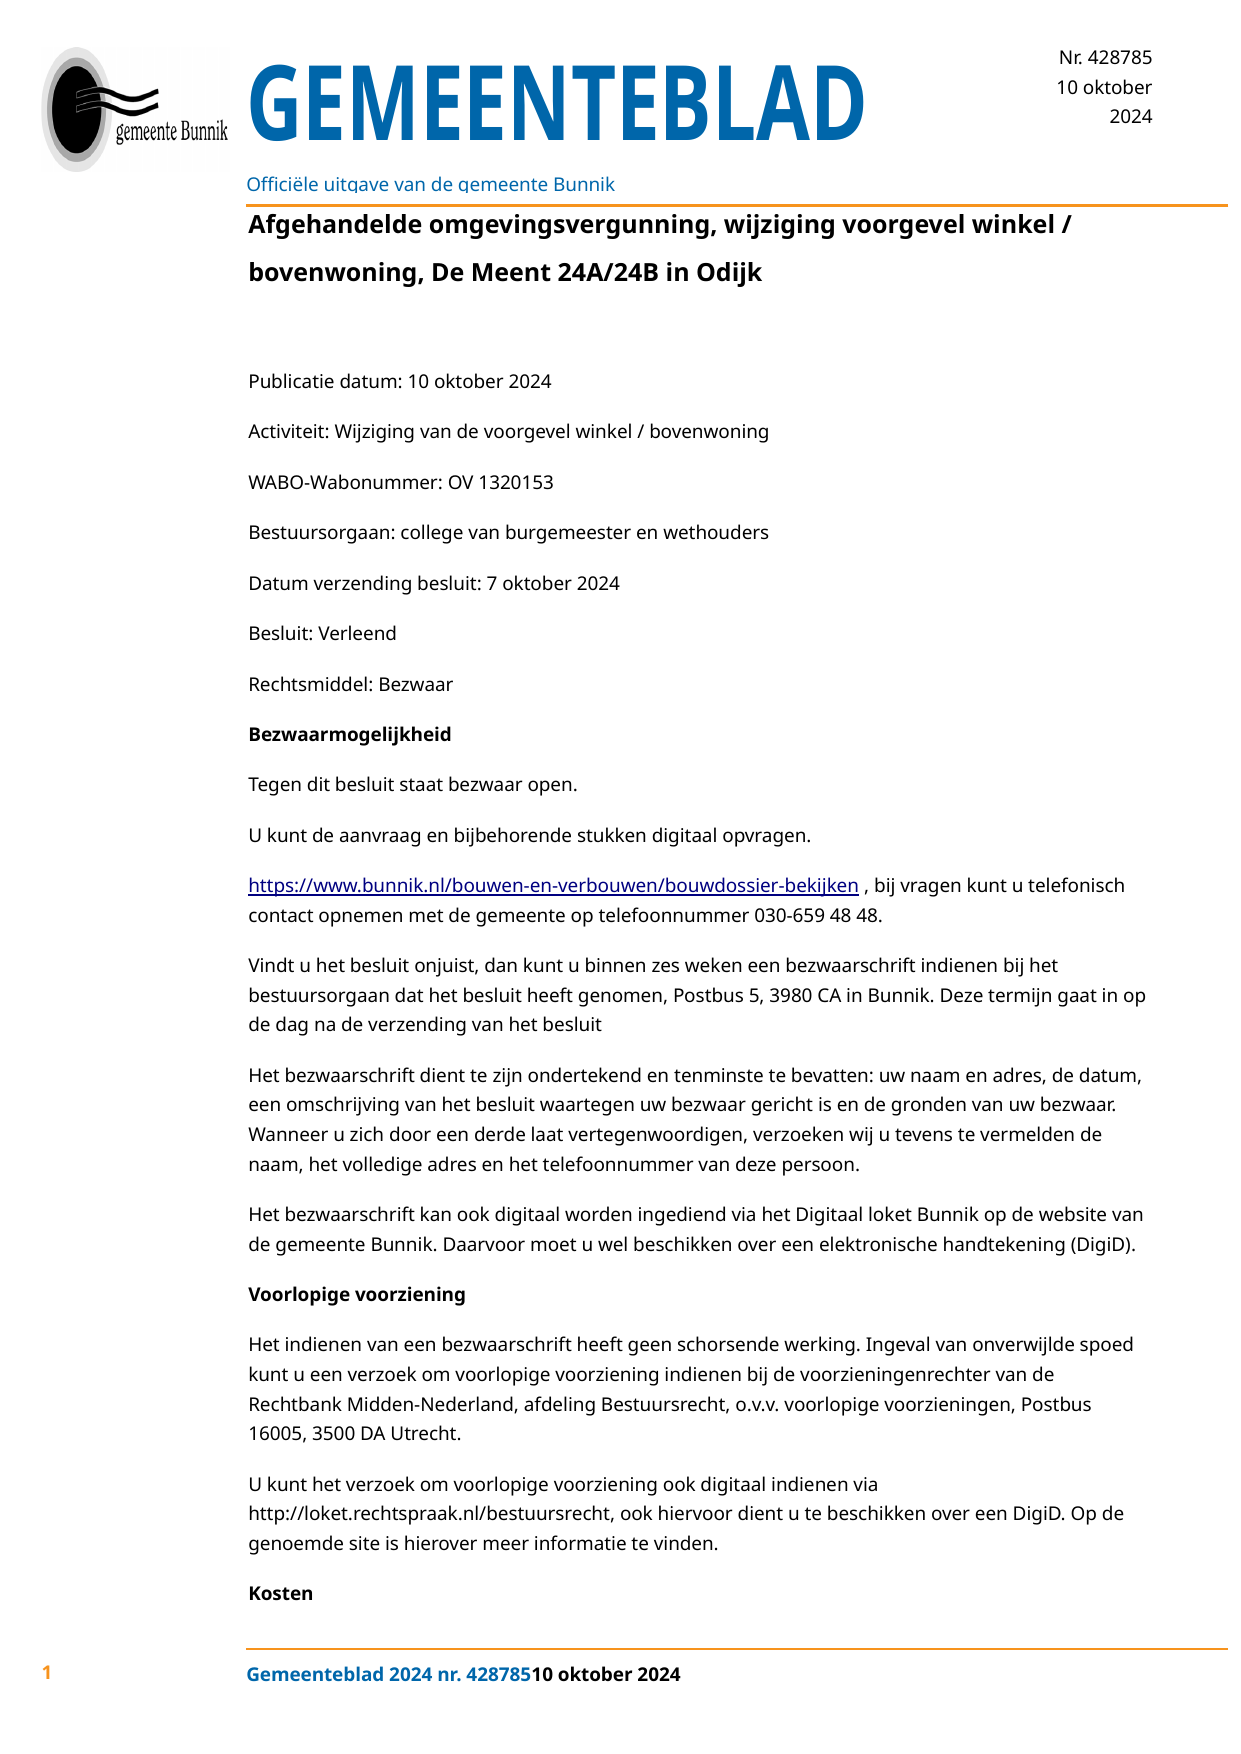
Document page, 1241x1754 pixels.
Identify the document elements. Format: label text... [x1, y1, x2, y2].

text Het bezwaarschrift dient te zijn ondertekend en tenminste te bevatten: uw naam en adres, de datum, een omschrijving van het besluit waartegen uw bezwaar gericht is en de gronden van uw bezwaar. Wanneer u zich door een derde laat vertegenwoordigen, verzoeken wij u tevens te vermelden de naam, het volledige adres en het telefoonnummer van deze persoon. [248, 1062, 1152, 1177]
text Vindt u het besluit onjuist, dan kunt u binnen zes weken een bezwaarschrift indienen bij het bestuursorgaan dat het besluit heeft genomen, Postbus 5, 3980 CA in Bunnik. Deze termijn gaat in op de dag na de verzending van het besluit [248, 952, 1152, 1037]
picture [41, 47, 231, 172]
text Voorlopige voorziening [248, 1281, 1152, 1307]
text WABO-Wabonummer: OV 1320153 [248, 469, 1152, 495]
text Afgehandelde omgevingsvergunning, wijziging voorgevel winkel / bovenwoning, De Meent 24A/24B in Odijk [248, 207, 1152, 288]
text U kunt de aanvraag en bijbehorende stukken digitaal opvragen. [248, 822, 1152, 848]
text Datum verzending besluit: 7 oktober 2024 [248, 570, 1152, 596]
text Het bezwaarschrift kan ook digitaal worden ingediend via het Digitaal loket Bunnik op de website van de gemeente Bunnik. Daarvoor moet u wel beschikken over een elektronische handtekening (DigiD). [248, 1201, 1152, 1257]
text U kunt het verzoek om voorlopige voorziening ook digitaal indienen via http://loket.rechtspraak.nl/bestuursrecht, ook hiervoor dient u te beschikken over een DigiD. Op de genoemde site is hierover meer informatie te vinden. [248, 1471, 1152, 1556]
text Besluit: Verleend [248, 620, 1152, 646]
text Rechtsmiddel: Bezwaar [248, 671, 1152, 697]
text Bestuursorgaan: college van burgemeester en wethouders [248, 519, 1152, 545]
text https://www.bunnik.nl/bouwen-en-verbouwen/bouwdossier-bekijken , bij vragen kunt u telefonisch contact opnemen met de gemeente op telefoonnummer 030-659 48 48. [248, 872, 1152, 928]
text Bezwaarmogelijkheid [248, 721, 1152, 747]
text Tegen dit besluit staat bezwaar open. [248, 772, 1152, 797]
text Activiteit: Wijziging van de voorgevel winkel / bovenwoning [248, 419, 1152, 444]
text Het indienen van een bezwaarschrift heeft geen schorsende werking. Ingeval van onverwijlde spoed kunt u een verzoek om voorlopige voorziening indienen bij de voorzieningenrechter van de Rechtbank Midden-Nederland, afdeling Bestuursrecht, o.v.v. voorlopige voorzieningen, Postbus 16005, 3500 DA Utrecht. [248, 1332, 1152, 1446]
text Kosten [248, 1580, 1152, 1606]
text Publicatie datum: 10 oktober 2024 [248, 368, 1152, 394]
